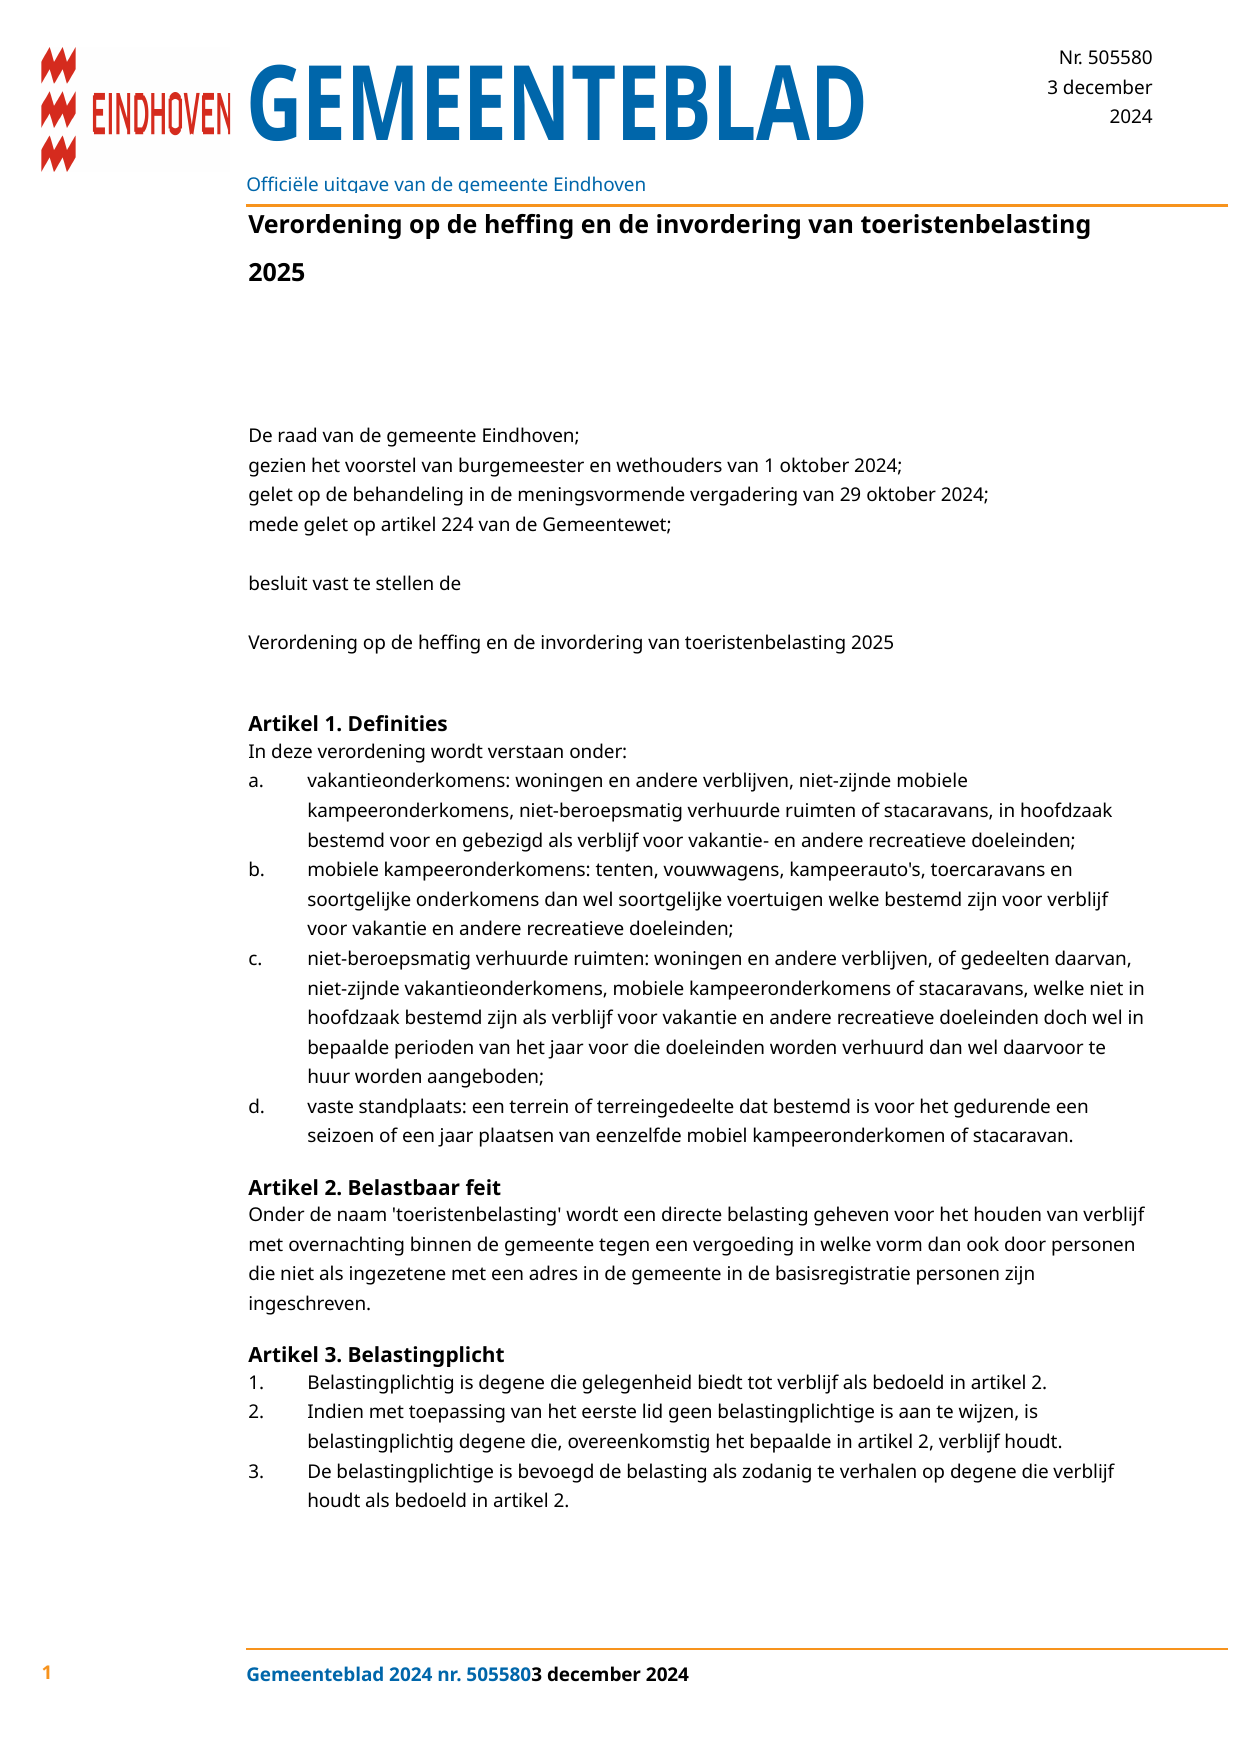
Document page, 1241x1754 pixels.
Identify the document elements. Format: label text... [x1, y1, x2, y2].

list vakantieonderkomens: woningen en andere verblijven, niet-zijnde mobiele kampeeronderkomens, niet-beroepsmatig verhuurde ruimten of stacaravans, in hoofdzaak bestemd voor en gebezigd als verblijf voor vakantie- en andere recreatieve doeleinden; [248, 768, 1152, 852]
list De belastingplichtige is bevoegd de belasting als zodanig te verhalen op degene die verblijf houdt als bedoeld in artikel 2. [248, 1458, 1152, 1513]
text mede gelet op artikel 224 van de Gemeentewet; [248, 511, 1152, 537]
text gelet op de behandeling in de meningsvormende vergadering van 29 oktober 2024; [248, 482, 1152, 507]
text gezien het voorstel van burgemeester en wethouders van 1 oktober 2024; [248, 452, 1152, 478]
text In deze verordening wordt verstaan onder: [248, 738, 1152, 764]
text Artikel 2. Belastbaar feit [248, 1173, 1152, 1201]
picture [41, 47, 231, 172]
text Verordening op de heffing en de invordering van toeristenbelasting 2025 [248, 207, 1152, 288]
list vaste standplaats: een terrein of terreingedeelte dat bestemd is voor het gedurende een seizoen of een jaar plaatsen van eenzelfde mobiel kampeeronderkomen of stacaravan. [248, 1093, 1152, 1148]
list mobiele kampeeronderkomens: tenten, vouwwagens, kampeerauto's, toercaravans en soortgelijke onderkomens dan wel soortgelijke voertuigen welke bestemd zijn voor verblijf voor vakantie en andere recreatieve doeleinden; [248, 856, 1152, 941]
list Indien met toepassing van het eerste lid geen belastingplichtige is aan te wijzen, is belastingplichtig degene die, overeenkomstig het bepaalde in artikel 2, verblijf houdt. [248, 1399, 1152, 1454]
text De raad van de gemeente Eindhoven; [248, 422, 1152, 448]
text Verordening op de heffing en de invordering van toeristenbelasting 2025 [248, 629, 1152, 655]
text besluit vast te stellen de [248, 570, 1152, 596]
list niet-beroepsmatig verhuurde ruimten: woningen en andere verblijven, of gedeelten daarvan, niet-zijnde vakantieonderkomens, mobiele kampeeronderkomens of stacaravans, welke niet in hoofdzaak bestemd zijn als verblijf voor vakantie en andere recreatieve doeleinden doch wel in bepaalde perioden van het jaar voor die doeleinden worden verhuurd dan wel daarvoor te huur worden aangeboden; [248, 945, 1152, 1089]
text Artikel 1. Definities [248, 709, 1152, 738]
text Artikel 3. Belastingplicht [248, 1341, 1152, 1369]
list Belastingplichtig is degene die gelegenheid biedt tot verblijf als bedoeld in artikel 2. [248, 1369, 1152, 1395]
text Onder de naam 'toeristenbelasting' wordt een directe belasting geheven voor het houden van verblijf met overnachting binnen de gemeente tegen een vergoeding in welke vorm dan ook door personen die niet als ingezetene met een adres in de gemeente in de basisregistratie personen zijn ingeschreven. [248, 1201, 1152, 1316]
